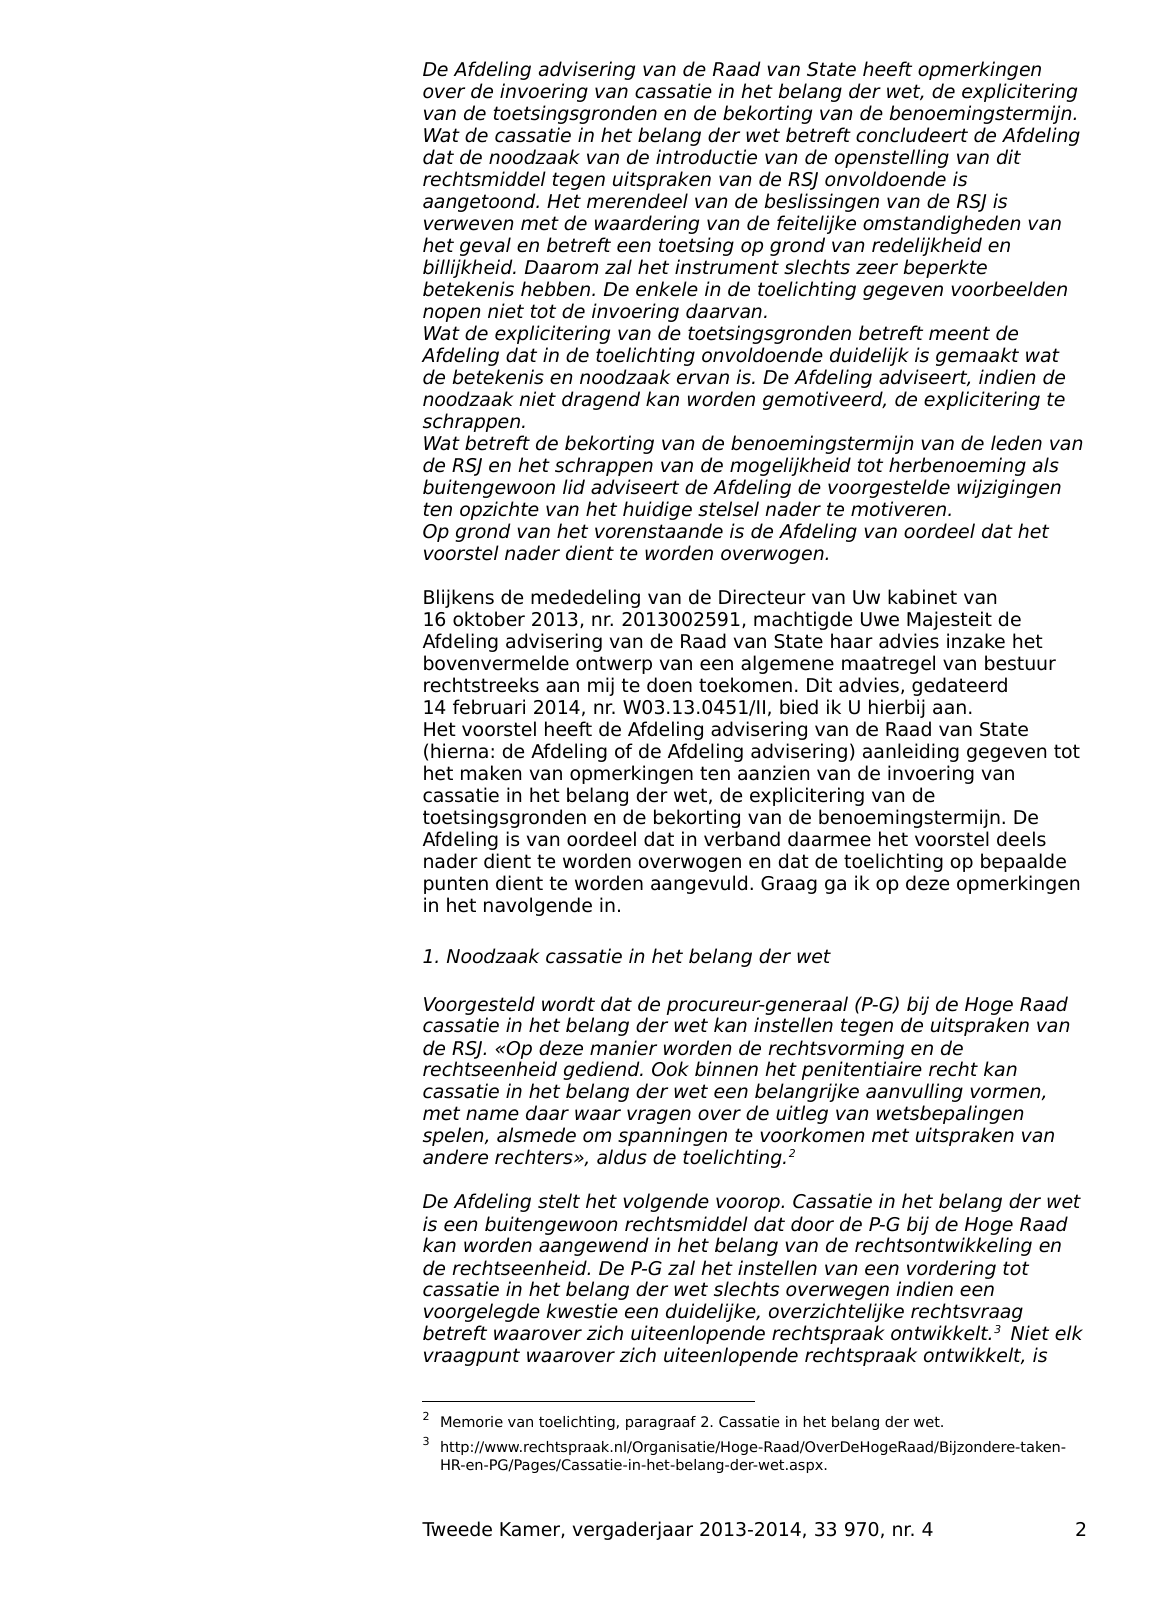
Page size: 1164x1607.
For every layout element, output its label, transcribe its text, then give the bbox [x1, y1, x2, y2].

text Voorgesteld wordt dat de procureur-generaal (P-G) bij de Hoge Raad cassatie in het belang der wet kan instellen tegen de uitspraken van de RSJ. «Op deze manier worden de rechtsvorming en de rechtseenheid gediend. Ook binnen het penitentiaire recht kan cassatie in het belang der wet een belangrijke aanvulling vormen, met name daar waar vragen over de uitleg van wetsbepalingen spelen, alsmede om spanningen te voorkomen met uitspraken van andere rechters», aldus de toelichting. [422, 993, 1087, 1169]
text Op grond van het vorenstaande is de Afdeling van oordeel dat het voorstel nader dient te worden overwogen. [422, 521, 1087, 564]
text Memorie van toelichting, paragraaf 2. Cassatie in het belang der wet. [422, 1410, 1087, 1432]
text http://www.rechtspraak.nl/Organisatie/Hoge-Raad/OverDeHogeRaad/Bijzondere-taken-HR-en-PG/Pages/Cassatie-in-het-belang-der-wet.aspx. [422, 1435, 1087, 1474]
subtitle 1. Noodzaak cassatie in het belang der wet [422, 946, 1087, 968]
text Wat de explicitering van de toetsingsgronden betreft meent de Afdeling dat in de toelichting onvoldoende duidelijk is gemaakt wat de betekenis en noodzaak ervan is. De Afdeling adviseert, indien de noodzaak niet dragend kan worden gemotiveerd, de explicitering te schrappen. [422, 323, 1087, 433]
text De Afdeling advisering van de Raad van State heeft opmerkingen over de invoering van cassatie in het belang der wet, de explicitering van de toetsingsgronden en de bekorting van de benoemingstermijn. Wat de cassatie in het belang der wet betreft concludeert de Afdeling dat de noodzaak van de introductie van de openstelling van dit rechtsmiddel tegen uitspraken van de RSJ onvoldoende is aangetoond. Het merendeel van de beslissingen van de RSJ is verweven met de waardering van de feitelijke omstandigheden van het geval en betreft een toetsing op grond van redelijkheid en billijkheid. Daarom zal het instrument slechts zeer beperkte betekenis hebben. De enkele in de toelichting gegeven voorbeelden nopen niet tot de invoering daarvan. [422, 59, 1087, 323]
text Wat betreft de bekorting van de benoemingstermijn van de leden van de RSJ en het schrappen van de mogelijkheid tot herbenoeming als buitengewoon lid adviseert de Afdeling de voorgestelde wijzigingen ten opzichte van het huidige stelsel nader te motiveren. [422, 433, 1087, 521]
text Blijkens de mededeling van de Directeur van Uw kabinet van 16 oktober 2013, nr. 2013002591, machtigde Uwe Majesteit de Afdeling advisering van de Raad van State haar advies inzake het bovenvermelde ontwerp van een algemene maatregel van bestuur rechtstreeks aan mij te doen toekomen. Dit advies, gedateerd 14 februari 2014, nr. W03.13.0451/II, bied ik U hierbij aan. [422, 587, 1087, 719]
text De Afdeling stelt het volgende voorop. Cassatie in het belang der wet is een buitengewoon rechtsmiddel dat door de P-G bij de Hoge Raad kan worden aangewend in het belang van de rechtsontwikkeling en de rechtseenheid. De P-G zal het instellen van een vordering tot cassatie in het belang der wet slechts overwegen indien een voorgelegde kwestie een duidelijke, overzichtelijke rechtsvraag betreft waarover zich uiteenlopende rechtspraak ontwikkelt. Niet elk vraagpunt waarover zich uiteenlopende rechtspraak ontwikkelt, is [422, 1191, 1087, 1367]
text Het voorstel heeft de Afdeling advisering van de Raad van State (hierna: de Afdeling of de Afdeling advisering) aanleiding gegeven tot het maken van opmerkingen ten aanzien van de invoering van cassatie in het belang der wet, de explicitering van de toetsingsgronden en de bekorting van de benoemingstermijn. De Afdeling is van oordeel dat in verband daarmee het voorstel deels nader dient te worden overwogen en dat de toelichting op bepaalde punten dient te worden aangevuld. Graag ga ik op deze opmerkingen in het navolgende in. [422, 719, 1087, 916]
